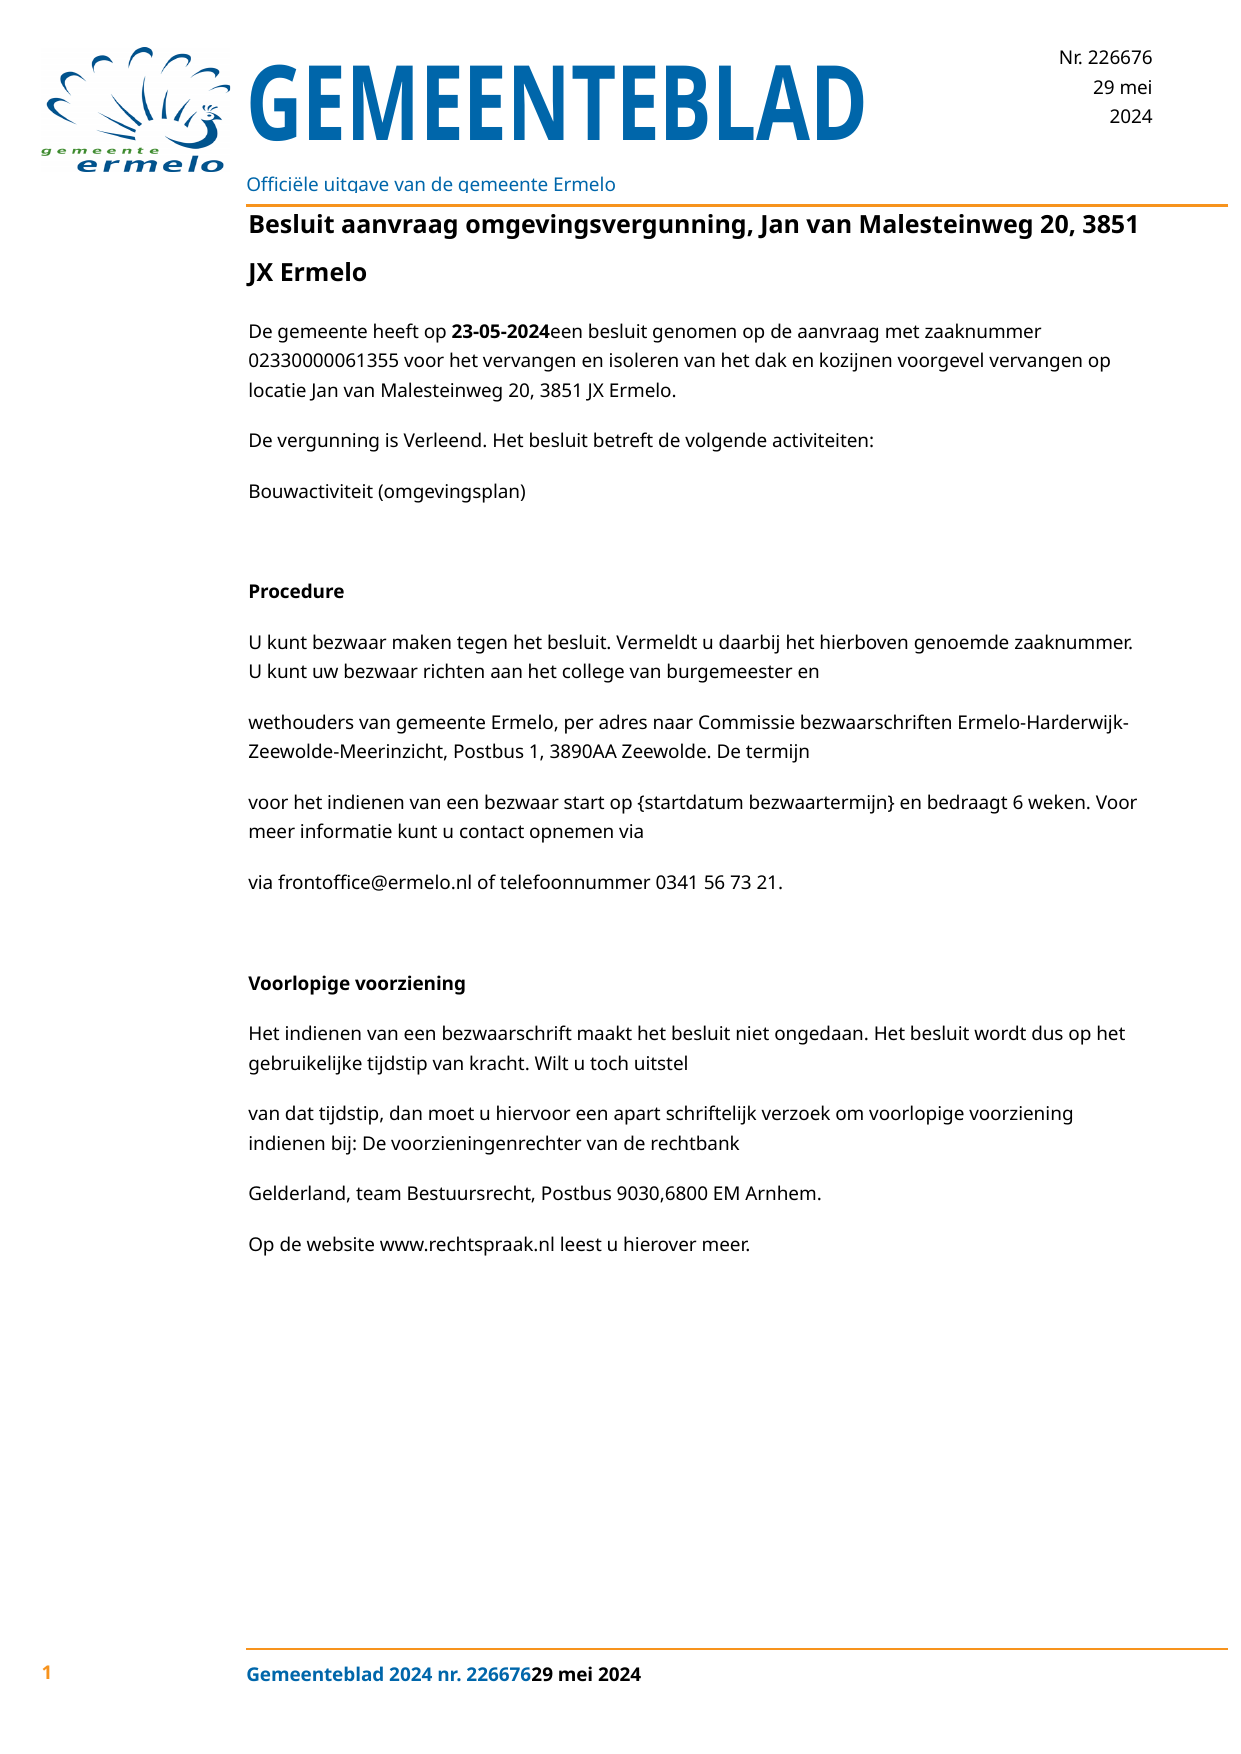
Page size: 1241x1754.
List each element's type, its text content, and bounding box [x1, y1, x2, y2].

text van dat tijdstip, dan moet u hiervoor een apart schriftelijk verzoek om voorlopige voorziening indienen bij: De voorzieningenrechter van de rechtbank [248, 1100, 1152, 1156]
text De vergunning is Verleend. Het besluit betreft de volgende activiteiten: [248, 427, 1152, 453]
text Bouwactiviteit (omgevingsplan) [248, 478, 1152, 504]
text U kunt bezwaar maken tegen het besluit. Vermeldt u daarbij het hierboven genoemde zaaknummer. U kunt uw bezwaar richten aan het college van burgemeester en [248, 629, 1152, 684]
text voor het indienen van een bezwaar start op {startdatum bezwaartermijn} en bedraagt 6 weken. Voor meer informatie kunt u contact opnemen via [248, 789, 1152, 844]
text De gemeente heeft op 23-05-2024een besluit genomen op de aanvraag met zaaknummer 02330000061355 voor het vervangen en isoleren van het dak en kozijnen voorgevel vervangen op locatie Jan van Malesteinweg 20, 3851 JX Ermelo. [248, 318, 1152, 403]
text Het indienen van een bezwaarschrift maakt het besluit niet ongedaan. Het besluit wordt dus op het gebruikelijke tijdstip van kracht. Wilt u toch uitstel [248, 1020, 1152, 1076]
text Gelderland, team Bestuursrecht, Postbus 9030,6800 EM Arnhem. [248, 1180, 1152, 1206]
text Voorlopige voorziening [248, 970, 1152, 996]
text Besluit aanvraag omgevingsvergunning, Jan van Malesteinweg 20, 3851 JX Ermelo [248, 207, 1152, 288]
text via frontoffice@ermelo.nl of telefoonnummer 0341 56 73 21. [248, 869, 1152, 895]
text Procedure [248, 579, 1152, 604]
picture [41, 47, 231, 172]
text wethouders van gemeente Ermelo, per adres naar Commissie bezwaarschriften Ermelo-Harderwijk-Zeewolde-Meerinzicht, Postbus 1, 3890AA Zeewolde. De termijn [248, 709, 1152, 764]
text Op de website www.rechtspraak.nl leest u hierover meer. [248, 1231, 1152, 1257]
